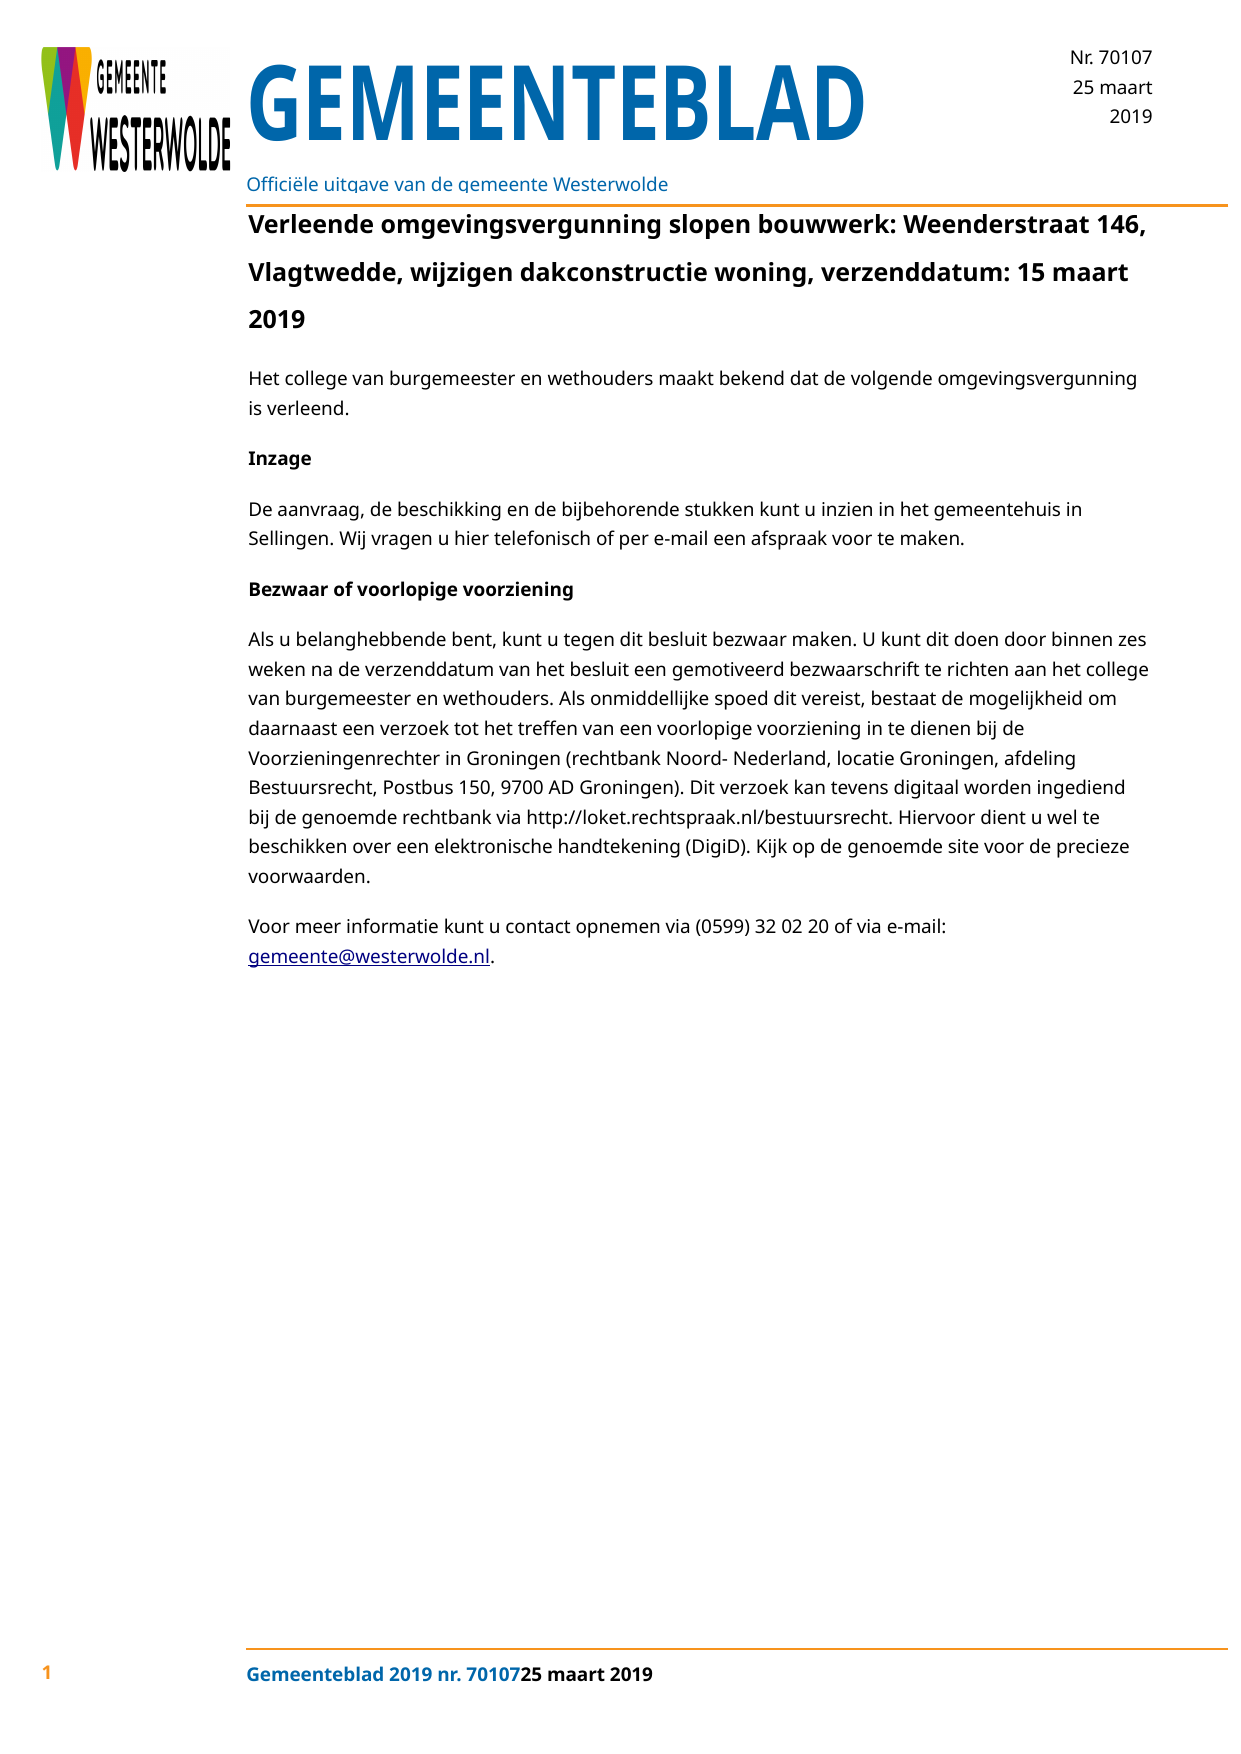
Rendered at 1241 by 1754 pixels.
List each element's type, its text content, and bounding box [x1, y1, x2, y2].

text Inzage [248, 446, 1152, 471]
text Bezwaar of voorlopige voorziening [248, 576, 1152, 602]
text De aanvraag, de beschikking en de bijbehorende stukken kunt u inzien in het gemeentehuis in Sellingen. Wij vragen u hier telefonisch of per e-mail een afspraak voor te maken. [248, 496, 1152, 551]
picture [41, 47, 231, 172]
text Het college van burgemeester en wethouders maakt bekend dat de volgende omgevingsvergunning is verleend. [248, 366, 1152, 421]
text Als u belanghebbende bent, kunt u tegen dit besluit bezwaar maken. U kunt dit doen door binnen zes weken na de verzenddatum van het besluit een gemotiveerd bezwaarschrift te richten aan het college van burgemeester en wethouders. Als onmiddellijke spoed dit vereist, bestaat de mogelijkheid om daarnaast een verzoek tot het treffen van een voorlopige voorziening in te dienen bij de Voorzieningenrechter in Groningen (rechtbank Noord- Nederland, locatie Groningen, afdeling Bestuursrecht, Postbus 150, 9700 AD Groningen). Dit verzoek kan tevens digitaal worden ingediend bij de genoemde rechtbank via http://loket.rechtspraak.nl/bestuursrecht. Hiervoor dient u wel te beschikken over een elektronische handtekening (DigiD). Kijk op de genoemde site voor de precieze voorwaarden. [248, 626, 1152, 889]
text Voor meer informatie kunt u contact opnemen via (0599) 32 02 20 of via e-mail: gemeente@westerwolde.nl. [248, 913, 1152, 969]
text Verleende omgevingsvergunning slopen bouwwerk: Weenderstraat 146, Vlagtwedde, wijzigen dakconstructie woning, verzenddatum: 15 maart 2019 [248, 207, 1152, 336]
